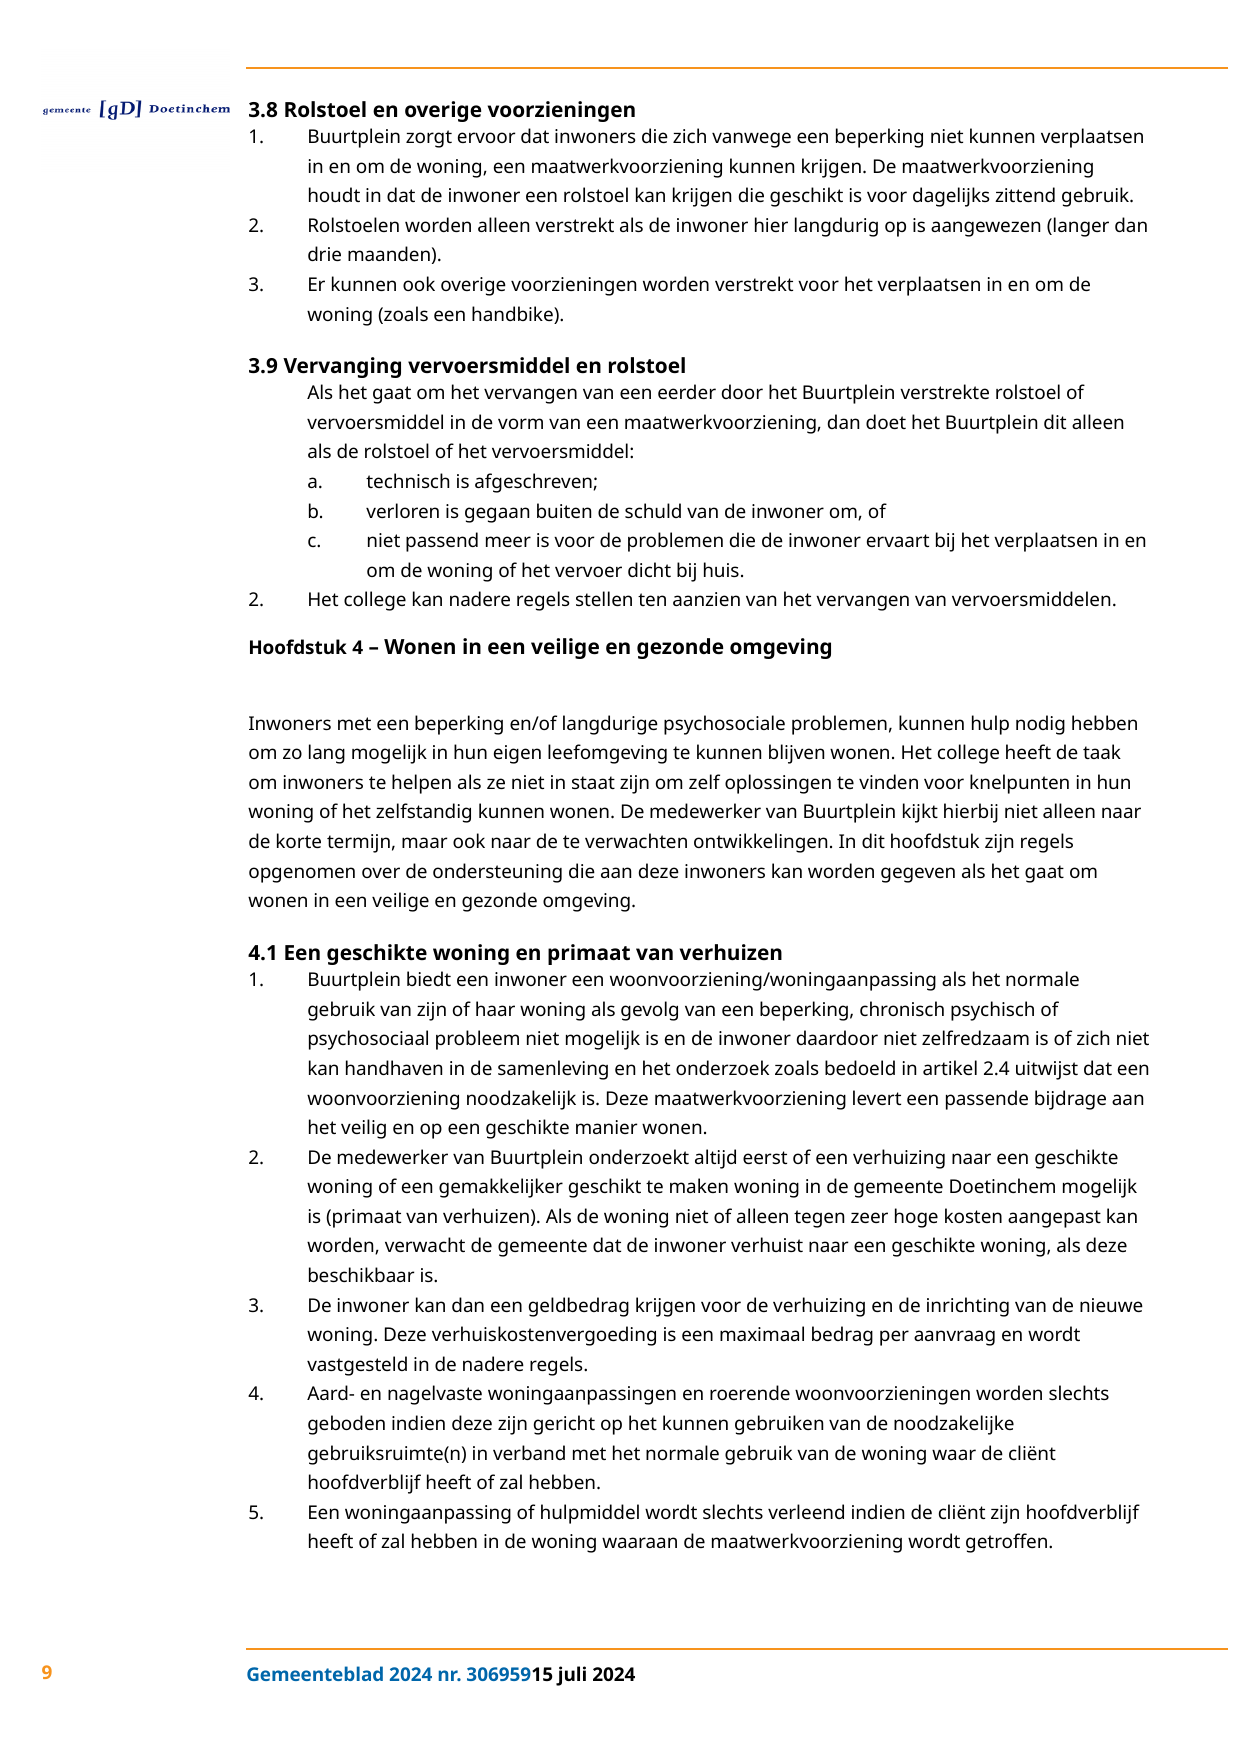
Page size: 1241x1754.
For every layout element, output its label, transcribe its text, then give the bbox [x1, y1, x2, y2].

picture [41, 47, 231, 172]
text 3.8 Rolstoel en overige voorzieningen [248, 95, 1152, 123]
list Rolstoelen worden alleen verstrekt als de inwoner hier langdurig op is aangewezen (langer dan drie maanden). [248, 212, 1152, 267]
list Er kunnen ook overige voorzieningen worden verstrekt voor het verplaatsen in en om de woning (zoals een handbike). [248, 271, 1152, 326]
list Als het gaat om het vervangen van een eerder door het Buurtplein verstrekte rolstoel of vervoersmiddel in de vorm van een maatwerkvoorziening, dan doet het Buurtplein dit alleen als de rolstoel of het vervoersmiddel: [248, 379, 1152, 464]
list De medewerker van Buurtplein onderzoekt altijd eerst of een verhuizing naar een geschikte woning of een gemakkelijker geschikt te maken woning in de gemeente Doetinchem mogelijk is (primaat van verhuizen). Als de woning niet of alleen tegen zeer hoge kosten aangepast kan worden, verwacht de gemeente dat de inwoner verhuist naar een geschikte woning, als deze beschikbaar is. [248, 1144, 1152, 1288]
list verloren is gegaan buiten de schuld van de inwoner om, of [307, 498, 1152, 524]
list niet passend meer is voor de problemen die de inwoner ervaart bij het verplaatsen in en om de woning of het vervoer dicht bij huis. [307, 527, 1152, 583]
list Buurtplein biedt een inwoner een woonvoorziening/woningaanpassing als het normale gebruik van zijn of haar woning als gevolg van een beperking, chronisch psychisch of psychosociaal probleem niet mogelijk is en de inwoner daardoor niet zelfredzaam is of zich niet kan handhaven in de samenleving en het onderzoek zoals bedoeld in artikel 2.4 uitwijst dat een woonvoorziening noodzakelijk is. Deze maatwerkvoorziening levert een passende bijdrage aan het veilig en op een geschikte manier wonen. [248, 966, 1152, 1140]
list Aard- en nagelvaste woningaanpassingen en roerende woonvoorzieningen worden slechts geboden indien deze zijn gericht op het kunnen gebruiken van de noodzakelijke gebruiksruimte(n) in verband met het normale gebruik van de woning waar de cliënt hoofdverblijf heeft of zal hebben. [248, 1381, 1152, 1495]
list Het college kan nadere regels stellen ten aanzien van het vervangen van vervoersmiddelen. [248, 587, 1152, 612]
text 3.9 Vervanging vervoersmiddel en rolstoel [248, 351, 1152, 379]
list Buurtplein zorgt ervoor dat inwoners die zich vanwege een beperking niet kunnen verplaatsen in en om de woning, een maatwerkvoorziening kunnen krijgen. De maatwerkvoorziening houdt in dat de inwoner een rolstoel kan krijgen die geschikt is voor dagelijks zittend gebruik. [248, 123, 1152, 208]
text Inwoners met een beperking en/of langdurige psychosociale problemen, kunnen hulp nodig hebben om zo lang mogelijk in hun eigen leefomgeving te kunnen blijven wonen. Het college heeft de taak om inwoners te helpen als ze niet in staat zijn om zelf oplossingen te vinden voor knelpunten in hun woning of het zelfstandig kunnen wonen. De medewerker van Buurtplein kijkt hierbij niet alleen naar de korte termijn, maar ook naar de te verwachten ontwikkelingen. In dit hoofdstuk zijn regels opgenomen over de ondersteuning die aan deze inwoners kan worden gegeven als het gaat om wonen in een veilige en gezonde omgeving. [248, 710, 1152, 913]
text 4.1 Een geschikte woning en primaat van verhuizen [248, 938, 1152, 966]
list Een woningaanpassing of hulpmiddel wordt slechts verleend indien de cliënt zijn hoofdverblijf heeft of zal hebben in de woning waaraan de maatwerkvoorziening wordt getroffen. [248, 1499, 1152, 1554]
text Hoofdstuk 4 – Wonen in een veilige en gezonde omgeving [248, 632, 1152, 661]
list technisch is afgeschreven; [307, 468, 1152, 494]
list De inwoner kan dan een geldbedrag krijgen voor de verhuizing en de inrichting van de nieuwe woning. Deze verhuiskostenvergoeding is een maximaal bedrag per aanvraag en wordt vastgesteld in de nadere regels. [248, 1292, 1152, 1377]
